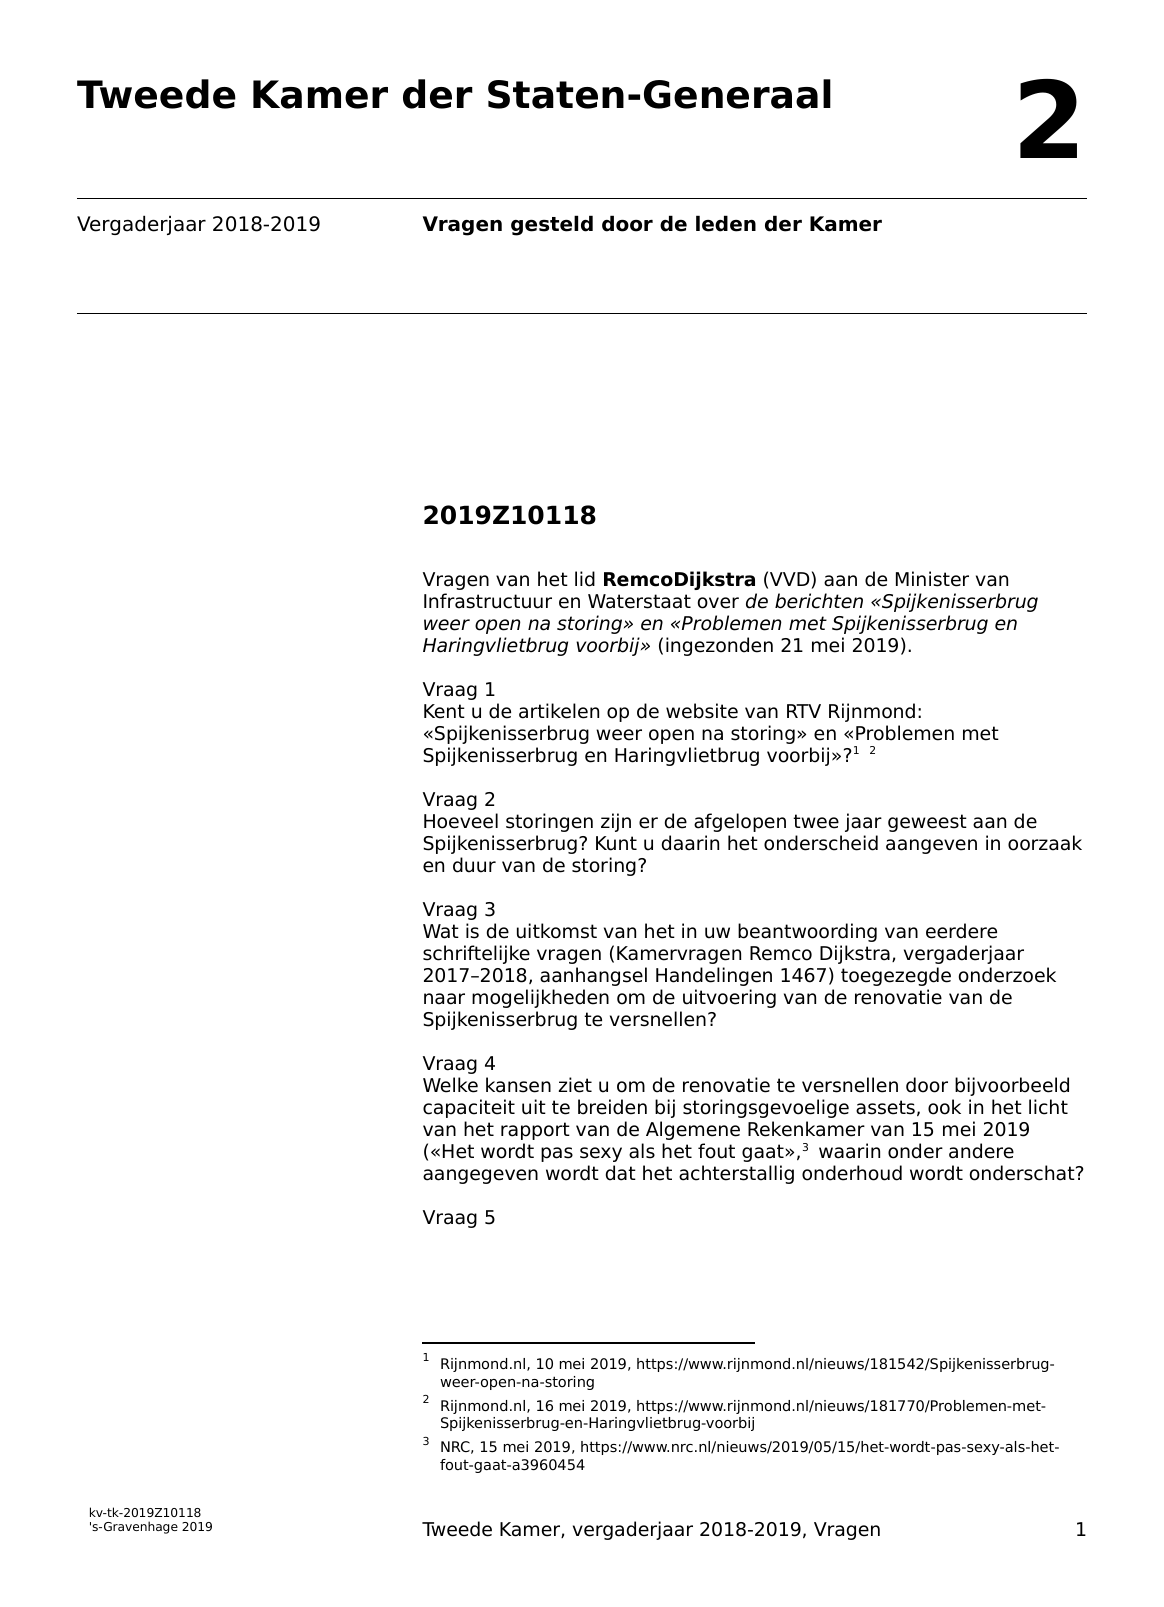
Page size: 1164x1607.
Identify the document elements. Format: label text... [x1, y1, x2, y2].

table_cell Vergaderjaar 2018-2019 [77, 199, 422, 313]
text Rijnmond.nl, 10 mei 2019, https://www.rijnmond.nl/nieuws/181542/Spijkenisserbrug-weer-open-na-storing [422, 1352, 1087, 1391]
text NRC, 15 mei 2019, https://www.nrc.nl/nieuws/2019/05/15/het-wordt-pas-sexy-als-het-fout-gaat-a3960454 [422, 1435, 1087, 1474]
text Welke kansen ziet u om de renovatie te versnellen door bijvoorbeeld capaciteit uit te breiden bij storingsgevoelige assets, ook in het licht van het rapport van de Algemene Rekenkamer van 15 mei 2019 («Het wordt pas sexy als het fout gaat», waarin onder andere aangegeven wordt dat het achterstallig onderhoud wordt onderschat? [422, 1075, 1087, 1185]
text Wat is de uitkomst van het in uw beantwoording van eerdere schriftelijke vragen (Kamervragen Remco Dijkstra, vergaderjaar 2017–2018, aanhangsel Handelingen 1467) toegezegde onderzoek naar mogelijkheden om de uitvoering van de renovatie van de Spijkenisserbrug te versnellen? [422, 921, 1087, 1031]
text Kent u de artikelen op de website van RTV Rijnmond: «Spijkenisserbrug weer open na storing» en «Problemen met Spijkenisserbrug en Haringvlietbrug voorbij»? [422, 701, 1087, 767]
text 's-Gravenhage 2019 [88, 1520, 323, 1534]
table_header 2 [886, 59, 1087, 198]
text Vraag 2 [422, 789, 1087, 811]
table_header Tweede Kamer der Staten-Generaal [77, 59, 886, 198]
text kv-tk-2019Z10118 [88, 1506, 323, 1520]
text Vraag 1 [422, 679, 1087, 701]
text 2019Z10118 [422, 501, 1087, 531]
text Vraag 5 [422, 1207, 1087, 1229]
text Hoeveel storingen zijn er de afgelopen twee jaar geweest aan de Spijkenisserbrug? Kunt u daarin het onderscheid aangeven in oorzaak en duur van de storing? [422, 811, 1087, 877]
text Vragen van het lid RemcoDijkstra (VVD) aan de Minister van Infrastructuur en Waterstaat over de berichten «Spijkenisserbrug weer open na storing» en «Problemen met Spijkenisserbrug en Haringvlietbrug voorbij» (ingezonden 21 mei 2019). [422, 569, 1087, 657]
text Vraag 4 [422, 1053, 1087, 1075]
text Vraag 3 [422, 899, 1087, 921]
text Rijnmond.nl, 16 mei 2019, https://www.rijnmond.nl/nieuws/181770/Problemen-met-Spijkenisserbrug-en-Haringvlietbrug-voorbij [422, 1393, 1087, 1432]
table_cell Vragen gesteld door de leden der Kamer [422, 199, 1087, 313]
